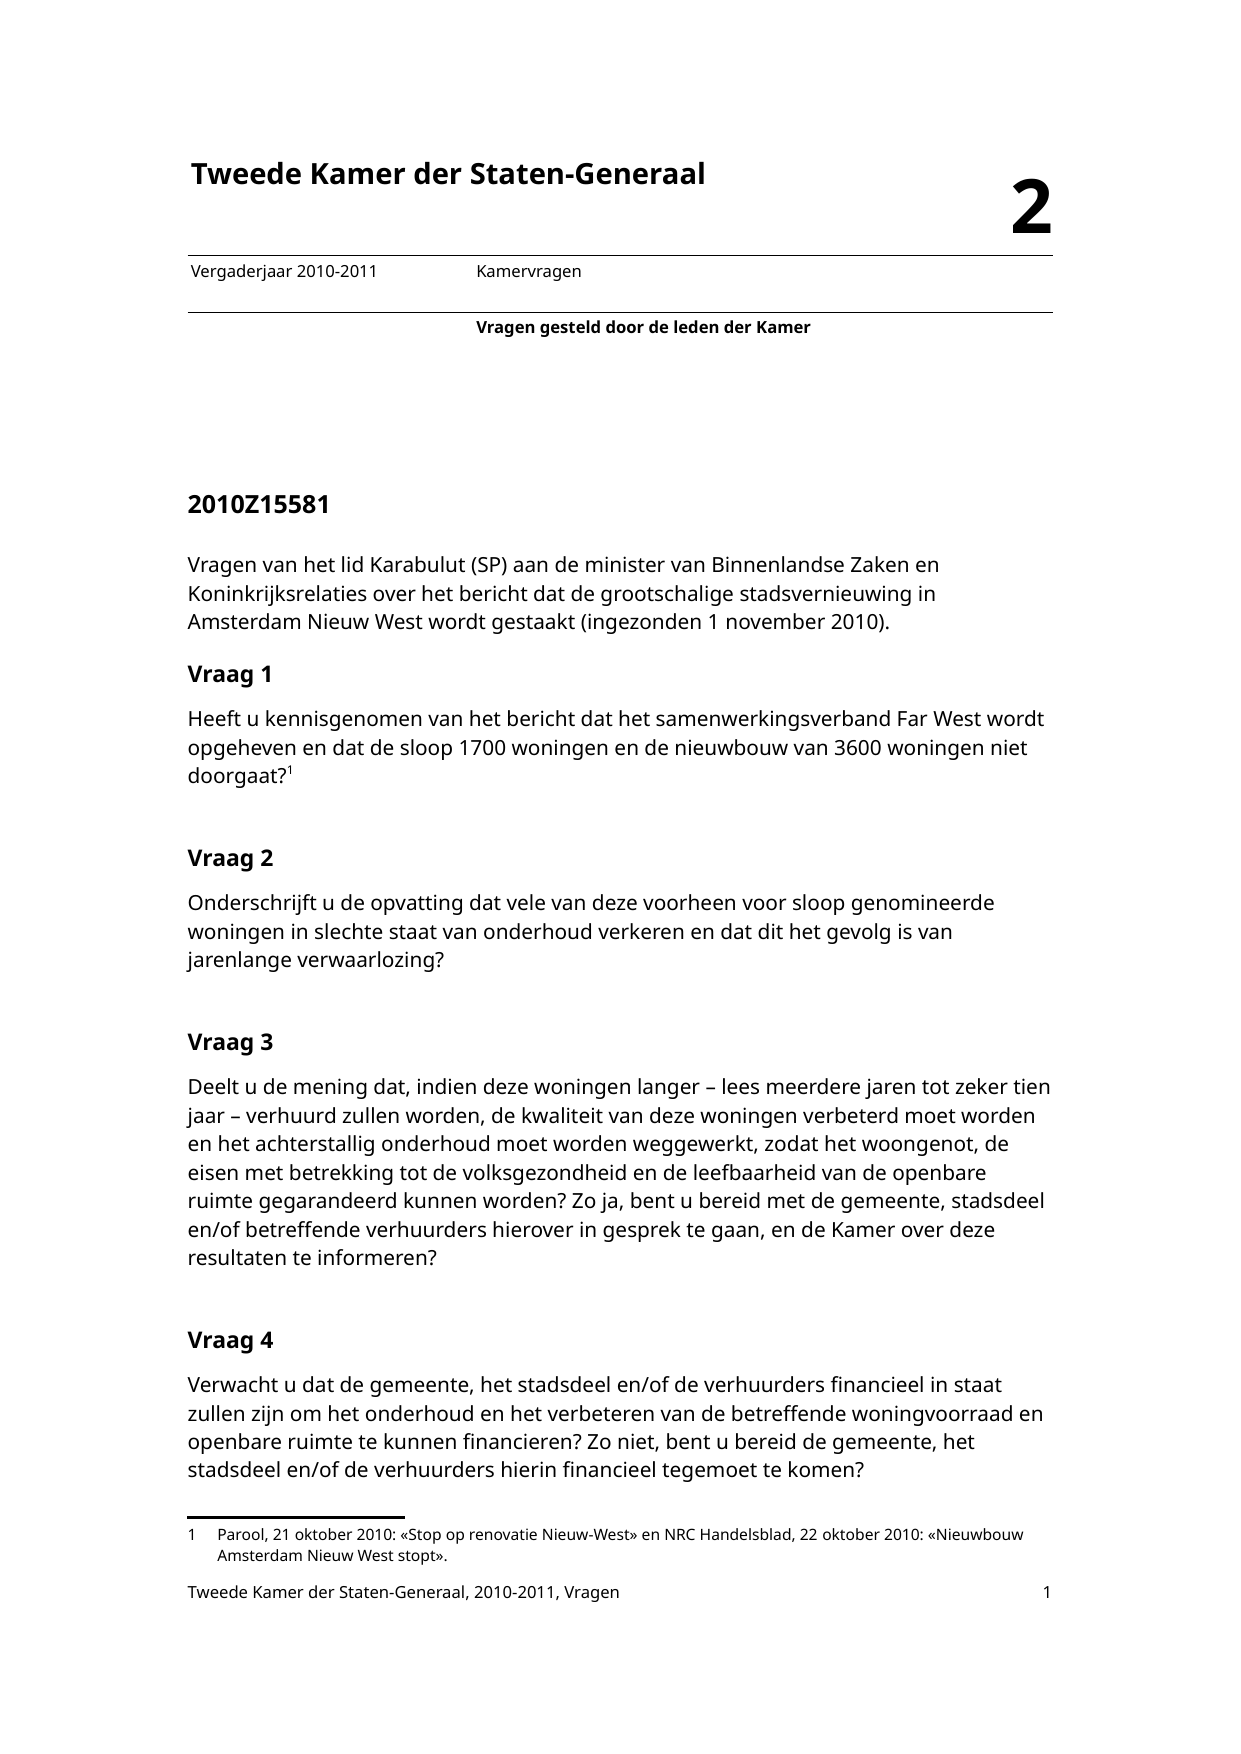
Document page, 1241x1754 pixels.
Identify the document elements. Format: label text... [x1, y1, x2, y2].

text Heeft u kennisgenomen van het bericht dat het samenwerkingsverband Far West wordt opgeheven en dat de sloop 1700 woningen en de nieuwbouw van 3600 woningen niet doorgaat? [187, 704, 1053, 790]
table_cell [188, 313, 473, 339]
text Verwacht u dat de gemeente, het stadsdeel en/of de verhuurders financieel in staat zullen zijn om het onderhoud en het verbeteren van de betreffende woningvoorraad en openbare ruimte te kunnen financieren? Zo niet, bent u bereid de gemeente, het stadsdeel en/of de verhuurders hierin financieel tegemoet te komen? [187, 1370, 1053, 1484]
text 2010Z15581 [187, 487, 1053, 521]
text Parool, 21 oktober 2010: «Stop op renovatie Nieuw-West» en NRC Handelsblad, 22 oktober 2010: «Nieuwbouw Amsterdam Nieuw West stopt». [187, 1509, 1053, 1566]
text Vragen van het lid Karabulut (SP) aan de minister van Binnenlandse Zaken en Koninkrijksrelaties over het bericht dat de grootschalige stadsvernieuwing in Amsterdam Nieuw West wordt gestaakt (ingezonden 1 november 2010). [187, 550, 1053, 636]
subtitle Vraag 1 [187, 658, 1053, 689]
subtitle Vraag 4 [187, 1324, 1053, 1355]
table_header 2 [880, 150, 1053, 255]
text Deelt u de mening dat, indien deze woningen langer – lees meerdere jaren tot zeker tien jaar – verhuurd zullen worden, de kwaliteit van deze woningen verbeterd moet worden en het achterstallig onderhoud moet worden weggewerkt, zodat het woongenot, de eisen met betrekking tot de volksgezondheid en de leefbaarheid van de openbare ruimte gegarandeerd kunnen worden? Zo ja, bent u bereid met de gemeente, stadsdeel en/of betreffende verhuurders hierover in gesprek te gaan, en de Kamer over deze resultaten te informeren? [187, 1072, 1053, 1272]
table_cell Kamervragen [473, 256, 1053, 312]
text Onderschrijft u de opvatting dat vele van deze voorheen voor sloop genomineerde woningen in slechte staat van onderhoud verkeren en dat dit het gevolg is van jarenlange verwaarlozing? [187, 888, 1053, 974]
table_cell Vragen gesteld door de leden der Kamer [473, 313, 1053, 339]
table_header Tweede Kamer der Staten-Generaal [188, 150, 879, 255]
subtitle Vraag 2 [187, 842, 1053, 873]
table_cell Vergaderjaar 2010-2011 [188, 256, 473, 312]
subtitle Vraag 3 [187, 1026, 1053, 1057]
